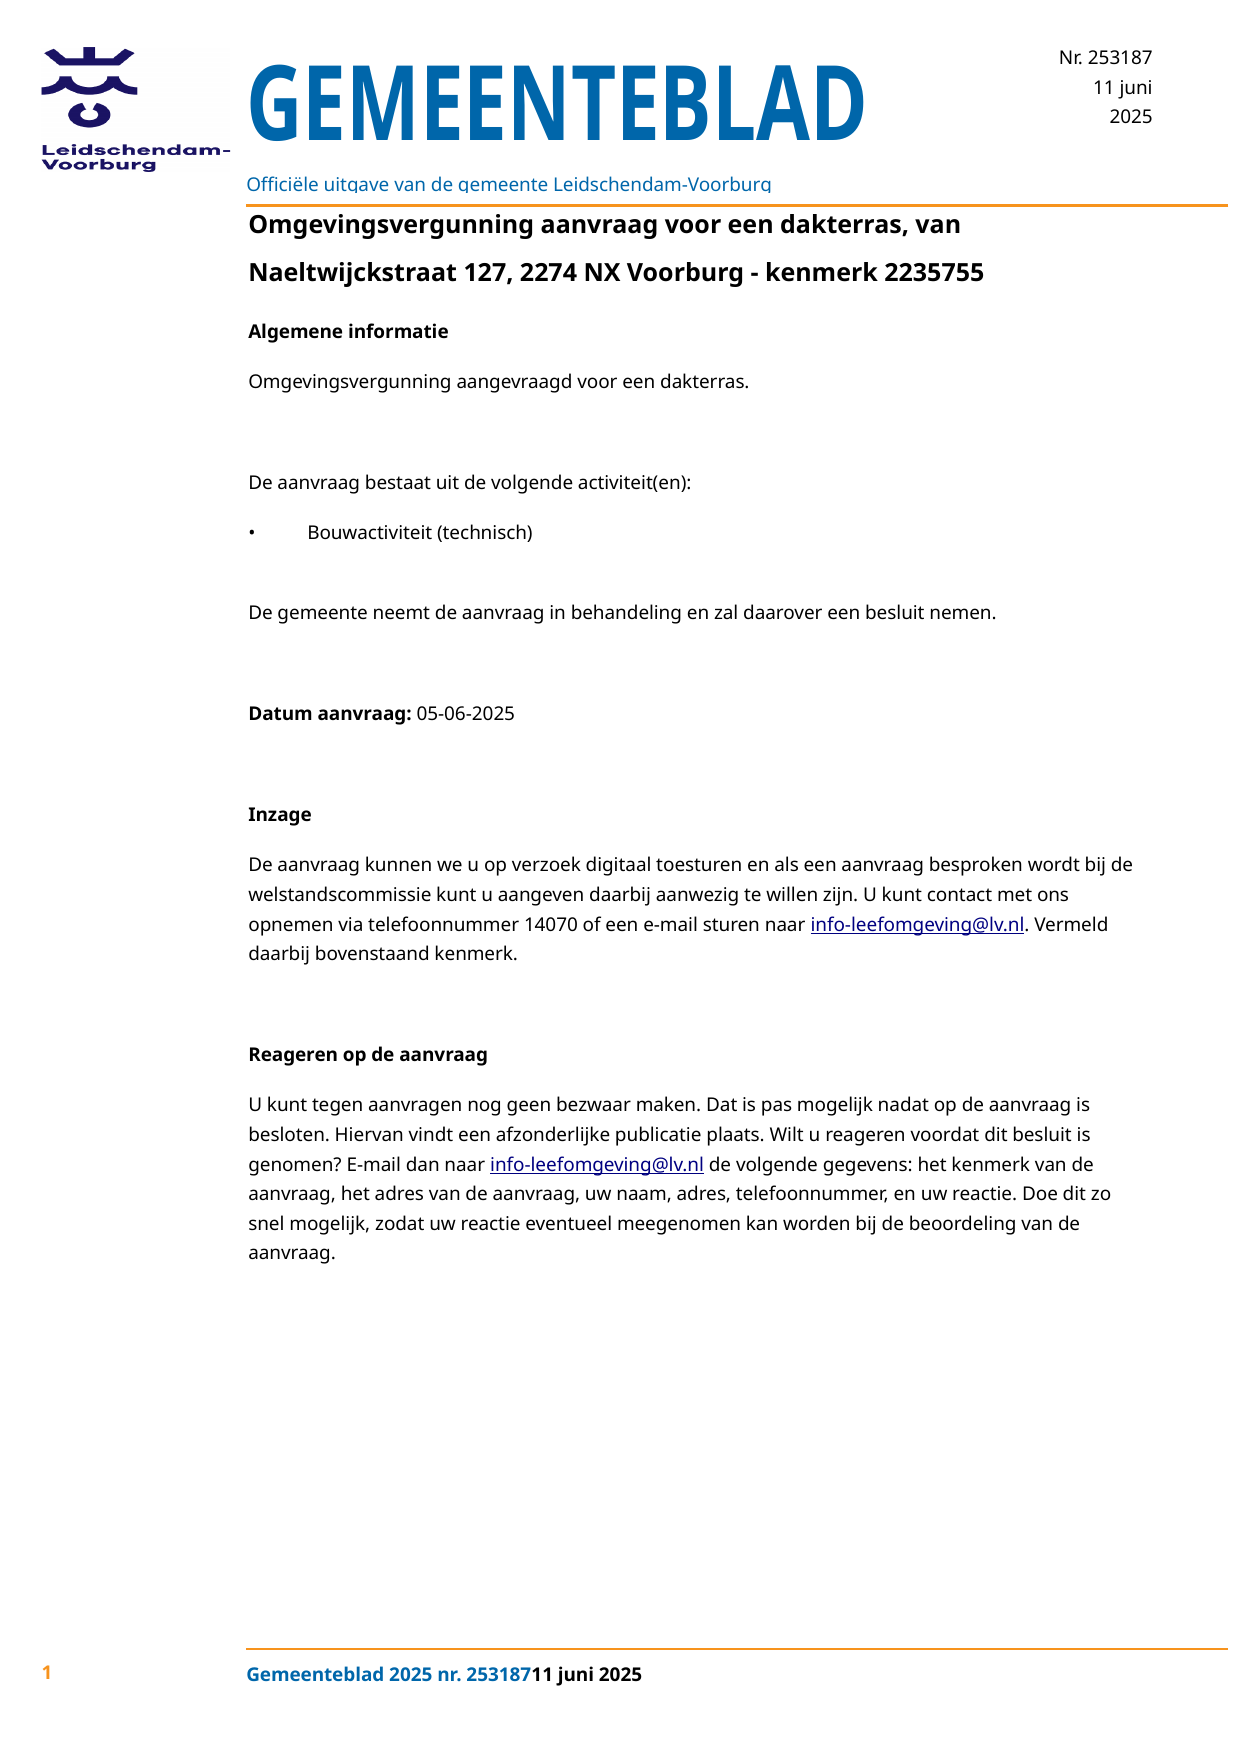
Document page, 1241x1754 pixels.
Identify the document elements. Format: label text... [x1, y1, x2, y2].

list Bouwactiviteit (technisch) [248, 519, 1152, 545]
picture [41, 47, 231, 172]
text Omgevingsvergunning aangevraagd voor een dakterras. [248, 368, 1152, 394]
text De aanvraag kunnen we u op verzoek digitaal toesturen en als een aanvraag besproken wordt bij de welstandscommissie kunt u aangeven daarbij aanwezig te willen zijn. U kunt contact met ons opnemen via telefoonnummer 14070 of een e-mail sturen naar info-leefomgeving@lv.nl. Vermeld daarbij bovenstaand kenmerk. [248, 852, 1152, 966]
text De aanvraag bestaat uit de volgende activiteit(en): [248, 469, 1152, 495]
text Algemene informatie [248, 318, 1152, 344]
text Omgevingsvergunning aanvraag voor een dakterras, van Naeltwijckstraat 127, 2274 NX Voorburg - kenmerk 2235755 [248, 207, 1152, 288]
text Datum aanvraag: 05-06-2025 [248, 700, 1152, 726]
text U kunt tegen aanvragen nog geen bezwaar maken. Dat is pas mogelijk nadat op de aanvraag is besloten. Hiervan vindt een afzonderlijke publicatie plaats. Wilt u reageren voordat dit besluit is genomen? E-mail dan naar info-leefomgeving@lv.nl de volgende gegevens: het kenmerk van de aanvraag, het adres van de aanvraag, uw naam, adres, telefoonnummer, en uw reactie. Doe dit zo snel mogelijk, zodat uw reactie eventueel meegenomen kan worden bij de beoordeling van de aanvraag. [248, 1092, 1152, 1265]
text Inzage [248, 801, 1152, 827]
text Reageren op de aanvraag [248, 1041, 1152, 1067]
text De gemeente neemt de aanvraag in behandeling en zal daarover een besluit nemen. [248, 599, 1152, 625]
